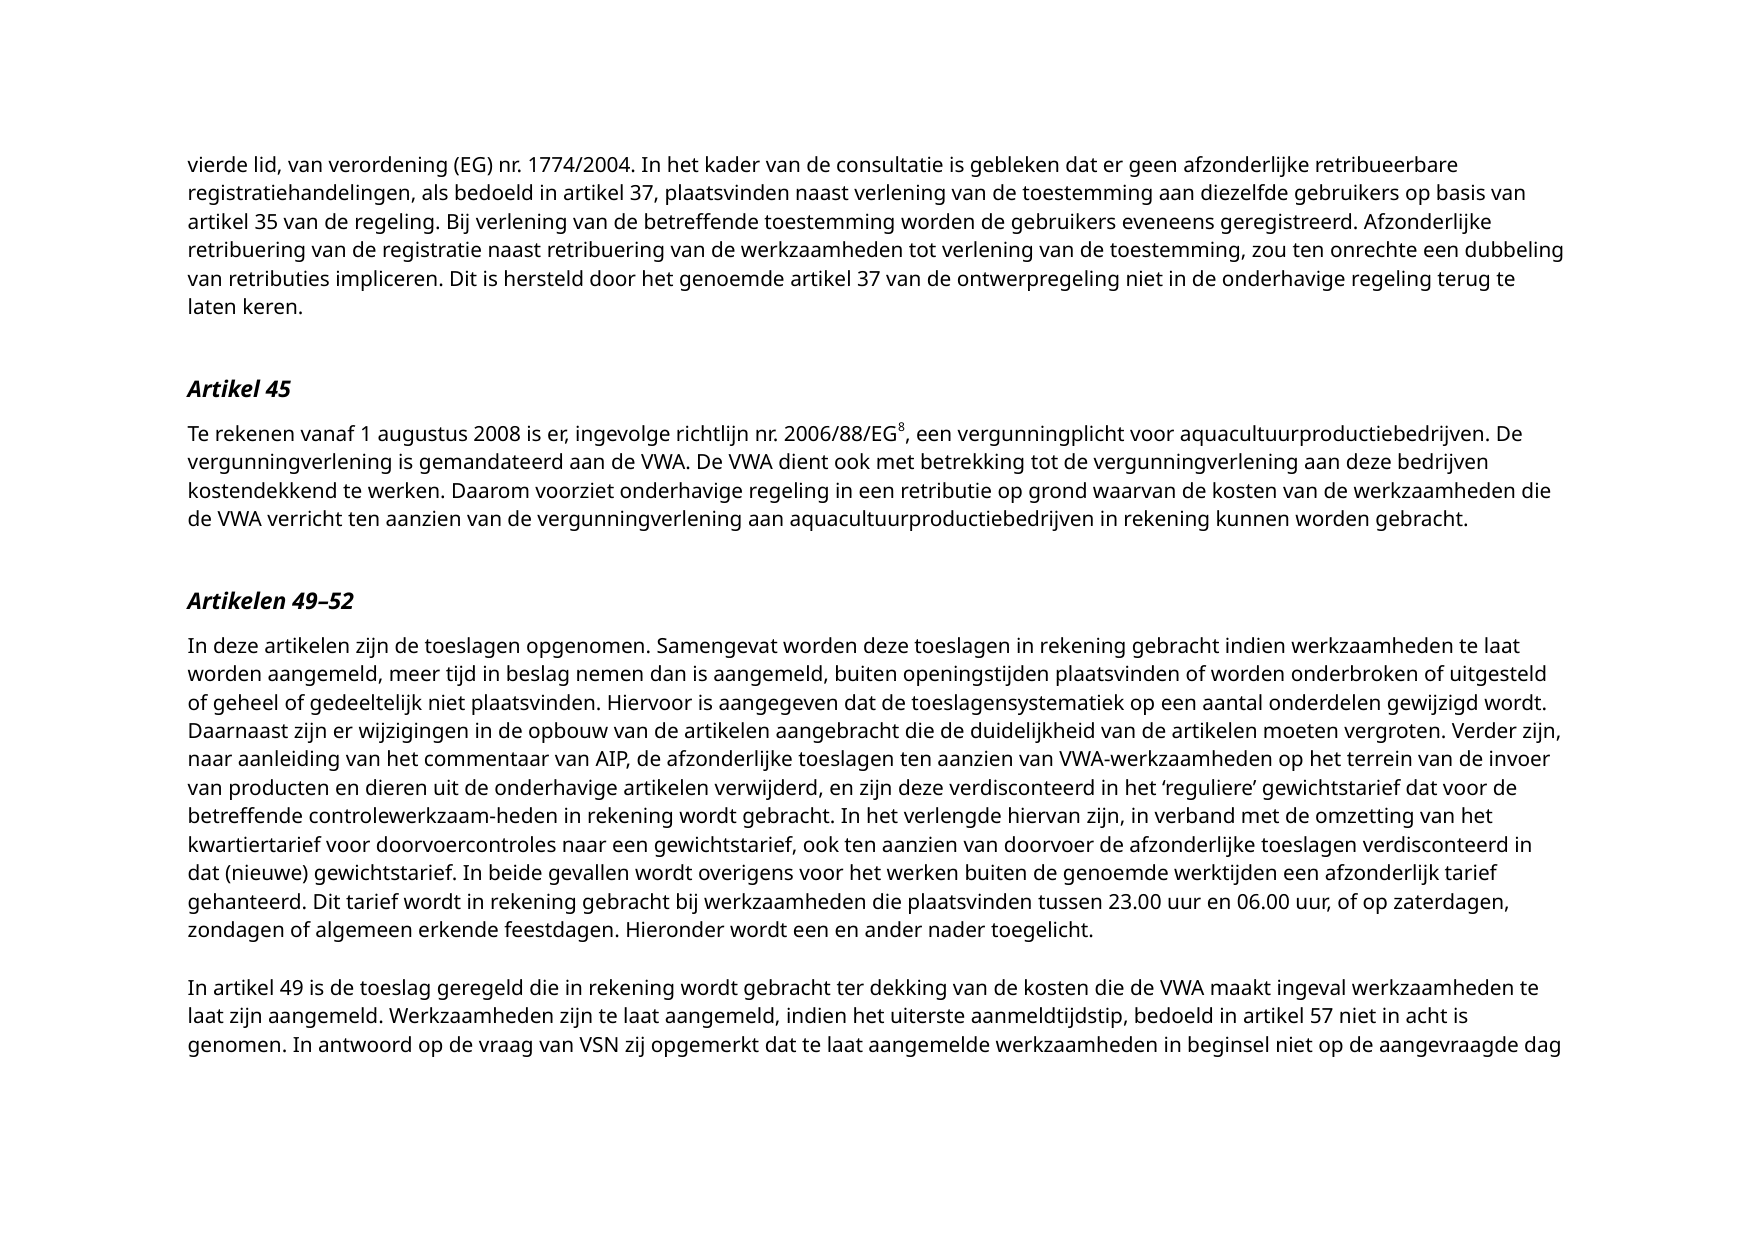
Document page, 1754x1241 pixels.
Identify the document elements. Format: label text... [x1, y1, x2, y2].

text vierde lid, van verordening (EG) nr. 1774/2004. In het kader van de consultatie is gebleken dat er geen afzonderlijke retribueerbare registratiehandelingen, als bedoeld in artikel 37, plaatsvinden naast verlening van de toestemming aan diezelfde gebruikers op basis van artikel 35 van de regeling. Bij verlening van de betreffende toestemming worden de gebruikers eveneens geregistreerd. Afzonderlijke retribuering van de registratie naast retribuering van de werkzaamheden tot verlening van de toestemming, zou ten onrechte een dubbeling van retributies impliceren. Dit is hersteld door het genoemde artikel 37 van de ontwerpregeling niet in de onderhavige regeling terug te laten keren. [187, 150, 1566, 321]
text Artikel 45 [187, 373, 1566, 404]
text Artikelen 49–52 [187, 584, 1566, 616]
text In artikel 49 is de toeslag geregeld die in rekening wordt gebracht ter dekking van de kosten die de VWA maakt ingeval werkzaamheden te laat zijn aangemeld. Werkzaamheden zijn te laat aangemeld, indien het uiterste aanmeldtijdstip, bedoeld in artikel 57 niet in acht is genomen. In antwoord op de vraag van VSN zij opgemerkt dat te laat aangemelde werkzaamheden in beginsel niet op de aangevraagde dag [187, 973, 1566, 1058]
text In deze artikelen zijn de toeslagen opgenomen. Samengevat worden deze toeslagen in rekening gebracht indien werkzaamheden te laat worden aangemeld, meer tijd in beslag nemen dan is aangemeld, buiten openingstijden plaatsvinden of worden onderbroken of uitgesteld of geheel of gedeeltelijk niet plaatsvinden. Hiervoor is aangegeven dat de toeslagensystematiek op een aantal onderdelen gewijzigd wordt. Daarnaast zijn er wijzigingen in de opbouw van de artikelen aangebracht die de duidelijkheid van de artikelen moeten vergroten. Verder zijn, naar aanleiding van het commentaar van AIP, de afzonderlijke toeslagen ten aanzien van VWA-werkzaamheden op het terrein van de invoer van producten en dieren uit de onderhavige artikelen verwijderd, en zijn deze verdisconteerd in het ‘reguliere’ gewichtstarief dat voor de betreffende controlewerkzaam-heden in rekening wordt gebracht. In het verlengde hiervan zijn, in verband met de omzetting van het kwartiertarief voor doorvoercontroles naar een gewichtstarief, ook ten aanzien van doorvoer de afzonderlijke toeslagen verdisconteerd in dat (nieuwe) gewichtstarief. In beide gevallen wordt overigens voor het werken buiten de genoemde werktijden een afzonderlijk tarief gehanteerd. Dit tarief wordt in rekening gebracht bij werkzaamheden die plaatsvinden tussen 23.00 uur en 06.00 uur, of op zaterdagen, zondagen of algemeen erkende feestdagen. Hieronder wordt een en ander nader toegelicht. [187, 631, 1566, 944]
text Te rekenen vanaf 1 augustus 2008 is er, ingevolge richtlijn nr. 2006/88/EG, een vergunningplicht voor aquacultuurproductiebedrijven. De vergunningverlening is gemandateerd aan de VWA. De VWA dient ook met betrekking tot de vergunningverlening aan deze bedrijven kostendekkend te werken. Daarom voorziet onderhavige regeling in een retributie op grond waarvan de kosten van de werkzaamheden die de VWA verricht ten aanzien van de vergunningverlening aan aquacultuurproductiebedrijven in rekening kunnen worden gebracht. [187, 419, 1566, 533]
